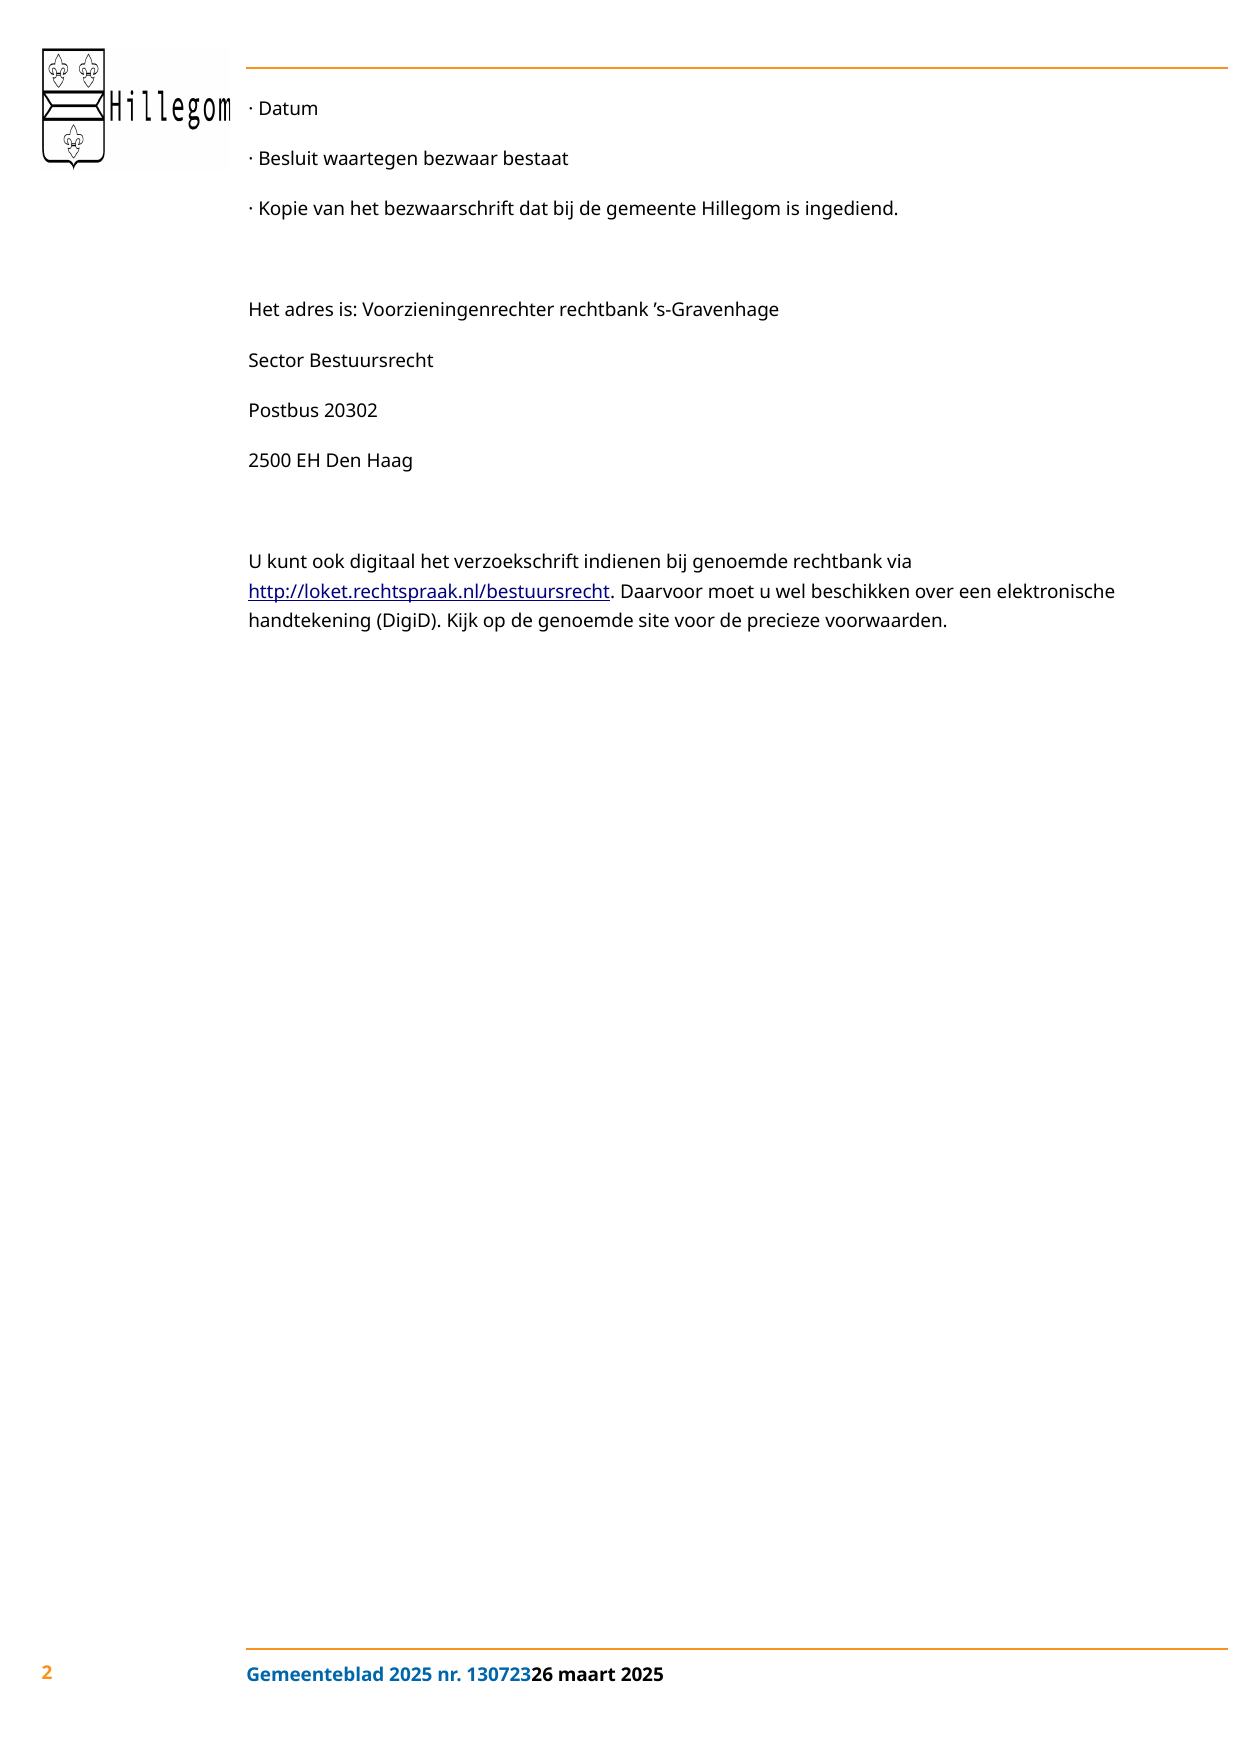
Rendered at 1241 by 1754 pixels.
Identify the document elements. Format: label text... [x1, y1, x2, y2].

text Het adres is: Voorzieningenrechter rechtbank ’s-Gravenhage [248, 296, 1152, 322]
text · Datum [248, 95, 1152, 121]
picture [41, 47, 231, 172]
text Postbus 20302 [248, 397, 1152, 423]
text · Besluit waartegen bezwaar bestaat [248, 145, 1152, 171]
text U kunt ook digitaal het verzoekschrift indienen bij genoemde rechtbank via http://loket.rechtspraak.nl/bestuursrecht. Daarvoor moet u wel beschikken over een elektronische handtekening (DigiD). Kijk op de genoemde site voor de precieze voorwaarden. [248, 548, 1152, 633]
text 2500 EH Den Haag [248, 448, 1152, 473]
text Sector Bestuursrecht [248, 347, 1152, 373]
text · Kopie van het bezwaarschrift dat bij de gemeente Hillegom is ingediend. [248, 196, 1152, 221]
